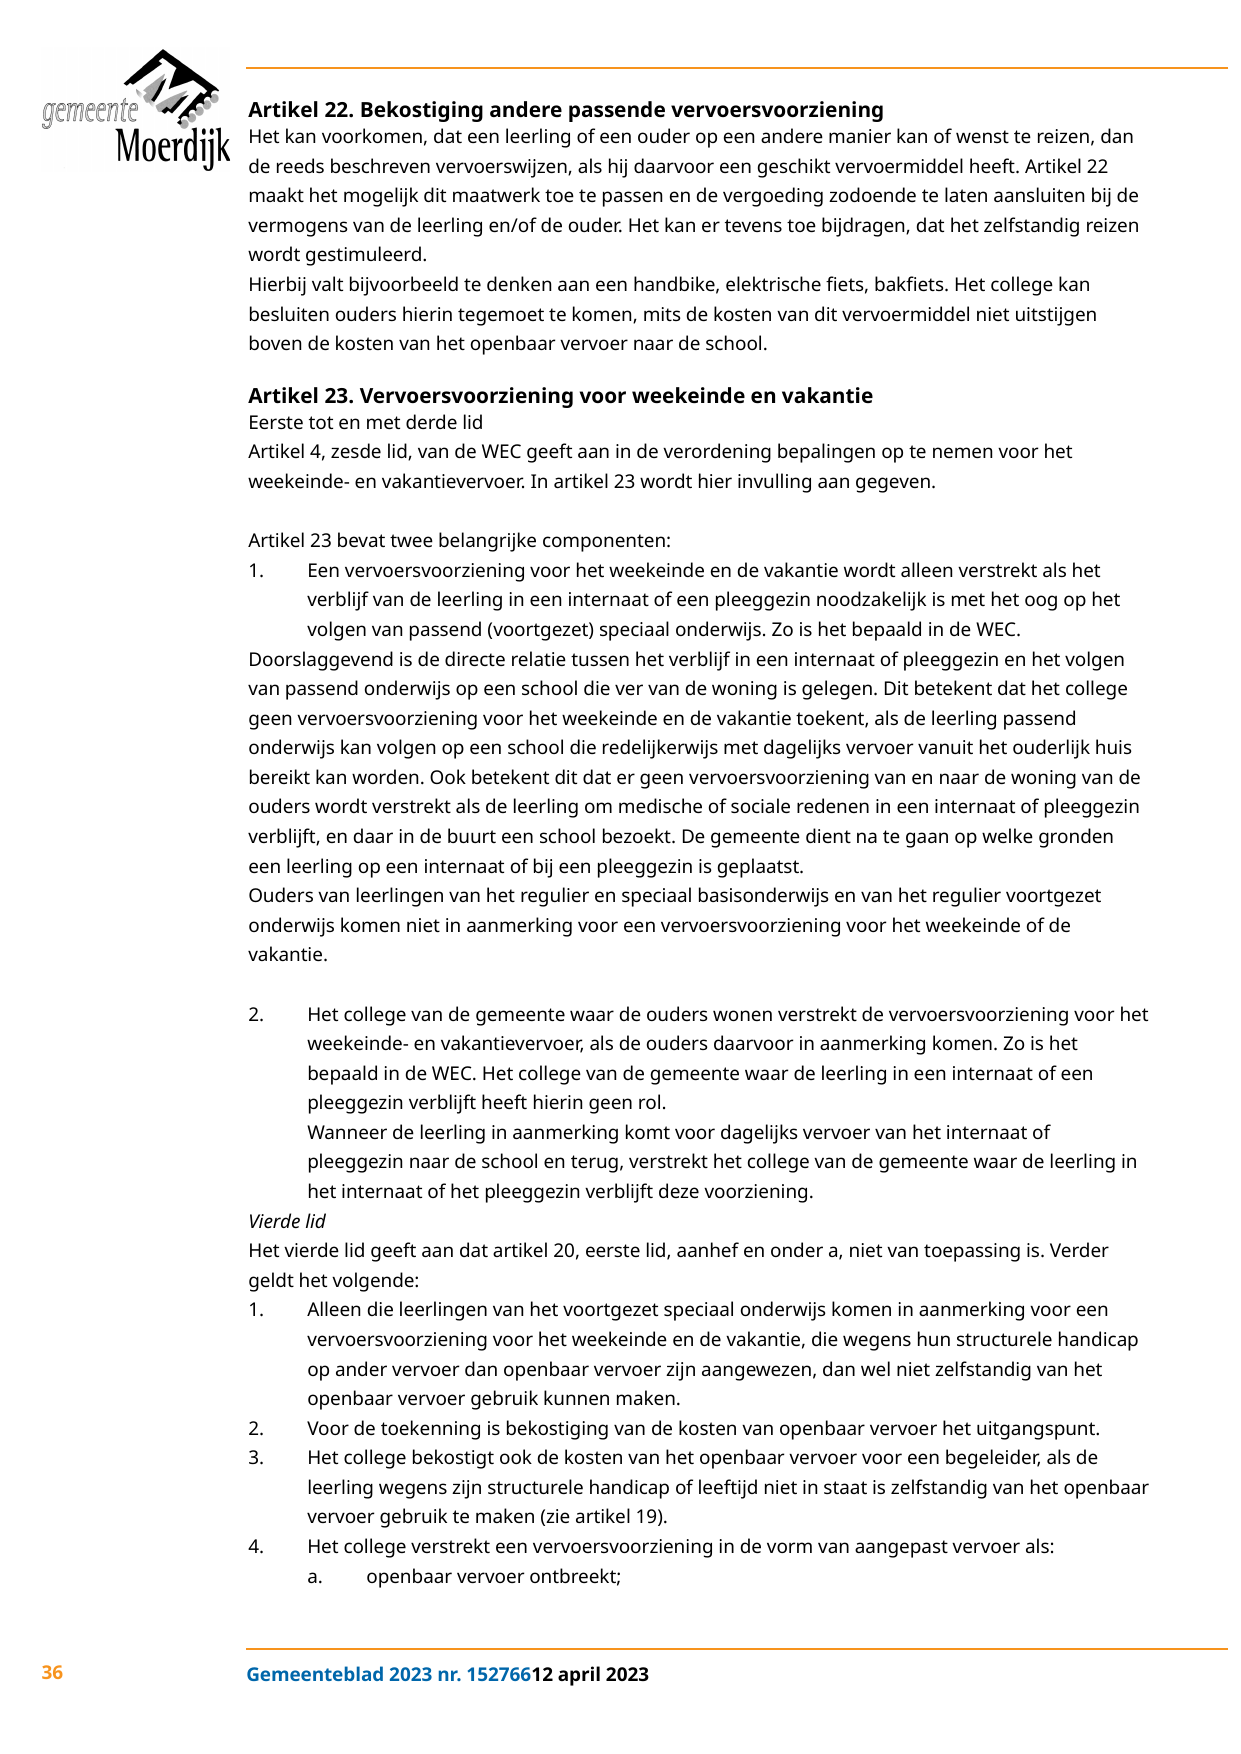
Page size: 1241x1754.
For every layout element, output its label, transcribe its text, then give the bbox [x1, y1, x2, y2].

list Een vervoersvoorziening voor het weekeinde en de vakantie wordt alleen verstrekt als het verblijf van de leerling in een internaat of een pleeggezin noodzakelijk is met het oog op het volgen van passend (voortgezet) speciaal onderwijs. Zo is het bepaald in de WEC. [248, 557, 1152, 642]
list Het college verstrekt een vervoersvoorziening in de vorm van aangepast vervoer als: [248, 1533, 1152, 1559]
text Het vierde lid geeft aan dat artikel 20, eerste lid, aanhef en onder a, niet van toepassing is. Verder geldt het volgende: [248, 1237, 1152, 1293]
text Artikel 4, zesde lid, van de WEC geeft aan in de verordening bepalingen op te nemen voor het weekeinde- en vakantievervoer. In artikel 23 wordt hier invulling aan gegeven. [248, 439, 1152, 494]
list Voor de toekenning is bekostiging van de kosten van openbaar vervoer het uitgangspunt. [248, 1415, 1152, 1441]
text Hierbij valt bijvoorbeeld te denken aan een handbike, elektrische fiets, bakfiets. Het college kan besluiten ouders hierin tegemoet te komen, mits de kosten van dit vervoermiddel niet uitstijgen boven de kosten van het openbaar vervoer naar de school. [248, 271, 1152, 356]
text Ouders van leerlingen van het regulier en speciaal basisonderwijs en van het regulier voortgezet onderwijs komen niet in aanmerking voor een vervoersvoorziening voor het weekeinde of de vakantie. [248, 882, 1152, 967]
text Artikel 22. Bekostiging andere passende vervoersvoorziening [248, 95, 1152, 123]
text Artikel 23 bevat twee belangrijke componenten: [248, 527, 1152, 553]
list Wanneer de leerling in aanmerking komt voor dagelijks vervoer van het internaat of pleeggezin naar de school en terug, verstrekt het college van de gemeente waar de leerling in het internaat of het pleeggezin verblijft deze voorziening. [248, 1119, 1152, 1204]
text Artikel 23. Vervoersvoorziening voor weekeinde en vakantie [248, 381, 1152, 409]
list Alleen die leerlingen van het voortgezet speciaal onderwijs komen in aanmerking voor een vervoersvoorziening voor het weekeinde en de vakantie, die wegens hun structurele handicap op ander vervoer dan openbaar vervoer zijn aangewezen, dan wel niet zelfstandig van het openbaar vervoer gebruik kunnen maken. [248, 1297, 1152, 1411]
list Het college bekostigt ook de kosten van het openbaar vervoer voor een begeleider, als de leerling wegens zijn structurele handicap of leeftijd niet in staat is zelfstandig van het openbaar vervoer gebruik te maken (zie artikel 19). [248, 1444, 1152, 1529]
text Eerste tot en met derde lid [248, 409, 1152, 435]
list openbaar vervoer ontbreekt; [307, 1563, 1152, 1589]
list Het college van de gemeente waar de ouders wonen verstrekt de vervoersvoorziening voor het weekeinde- en vakantievervoer, als de ouders daarvoor in aanmerking komen. Zo is het bepaald in de WEC. Het college van de gemeente waar de leerling in een internaat of een pleeggezin verblijft heeft hierin geen rol. [248, 1001, 1152, 1115]
text Vierde lid [248, 1208, 1152, 1234]
text Doorslaggevend is de directe relatie tussen het verblijf in een internaat of pleeggezin en het volgen van passend onderwijs op een school die ver van de woning is gelegen. Dit betekent dat het college geen vervoersvoorziening voor het weekeinde en de vakantie toekent, als de leerling passend onderwijs kan volgen op een school die redelijkerwijs met dagelijks vervoer vanuit het ouderlijk huis bereikt kan worden. Ook betekent dit dat er geen vervoersvoorziening van en naar de woning van de ouders wordt verstrekt als de leerling om medische of sociale redenen in een internaat of pleeggezin verblijft, en daar in de buurt een school bezoekt. De gemeente dient na te gaan op welke gronden een leerling op een internaat of bij een pleeggezin is geplaatst. [248, 646, 1152, 879]
picture [41, 47, 231, 172]
text Het kan voorkomen, dat een leerling of een ouder op een andere manier kan of wenst te reizen, dan de reeds beschreven vervoerswijzen, als hij daarvoor een geschikt vervoermiddel heeft. Artikel 22 maakt het mogelijk dit maatwerk toe te passen en de vergoeding zodoende te laten aansluiten bij de vermogens van de leerling en/of de ouder. Het kan er tevens toe bijdragen, dat het zelfstandig reizen wordt gestimuleerd. [248, 123, 1152, 267]
